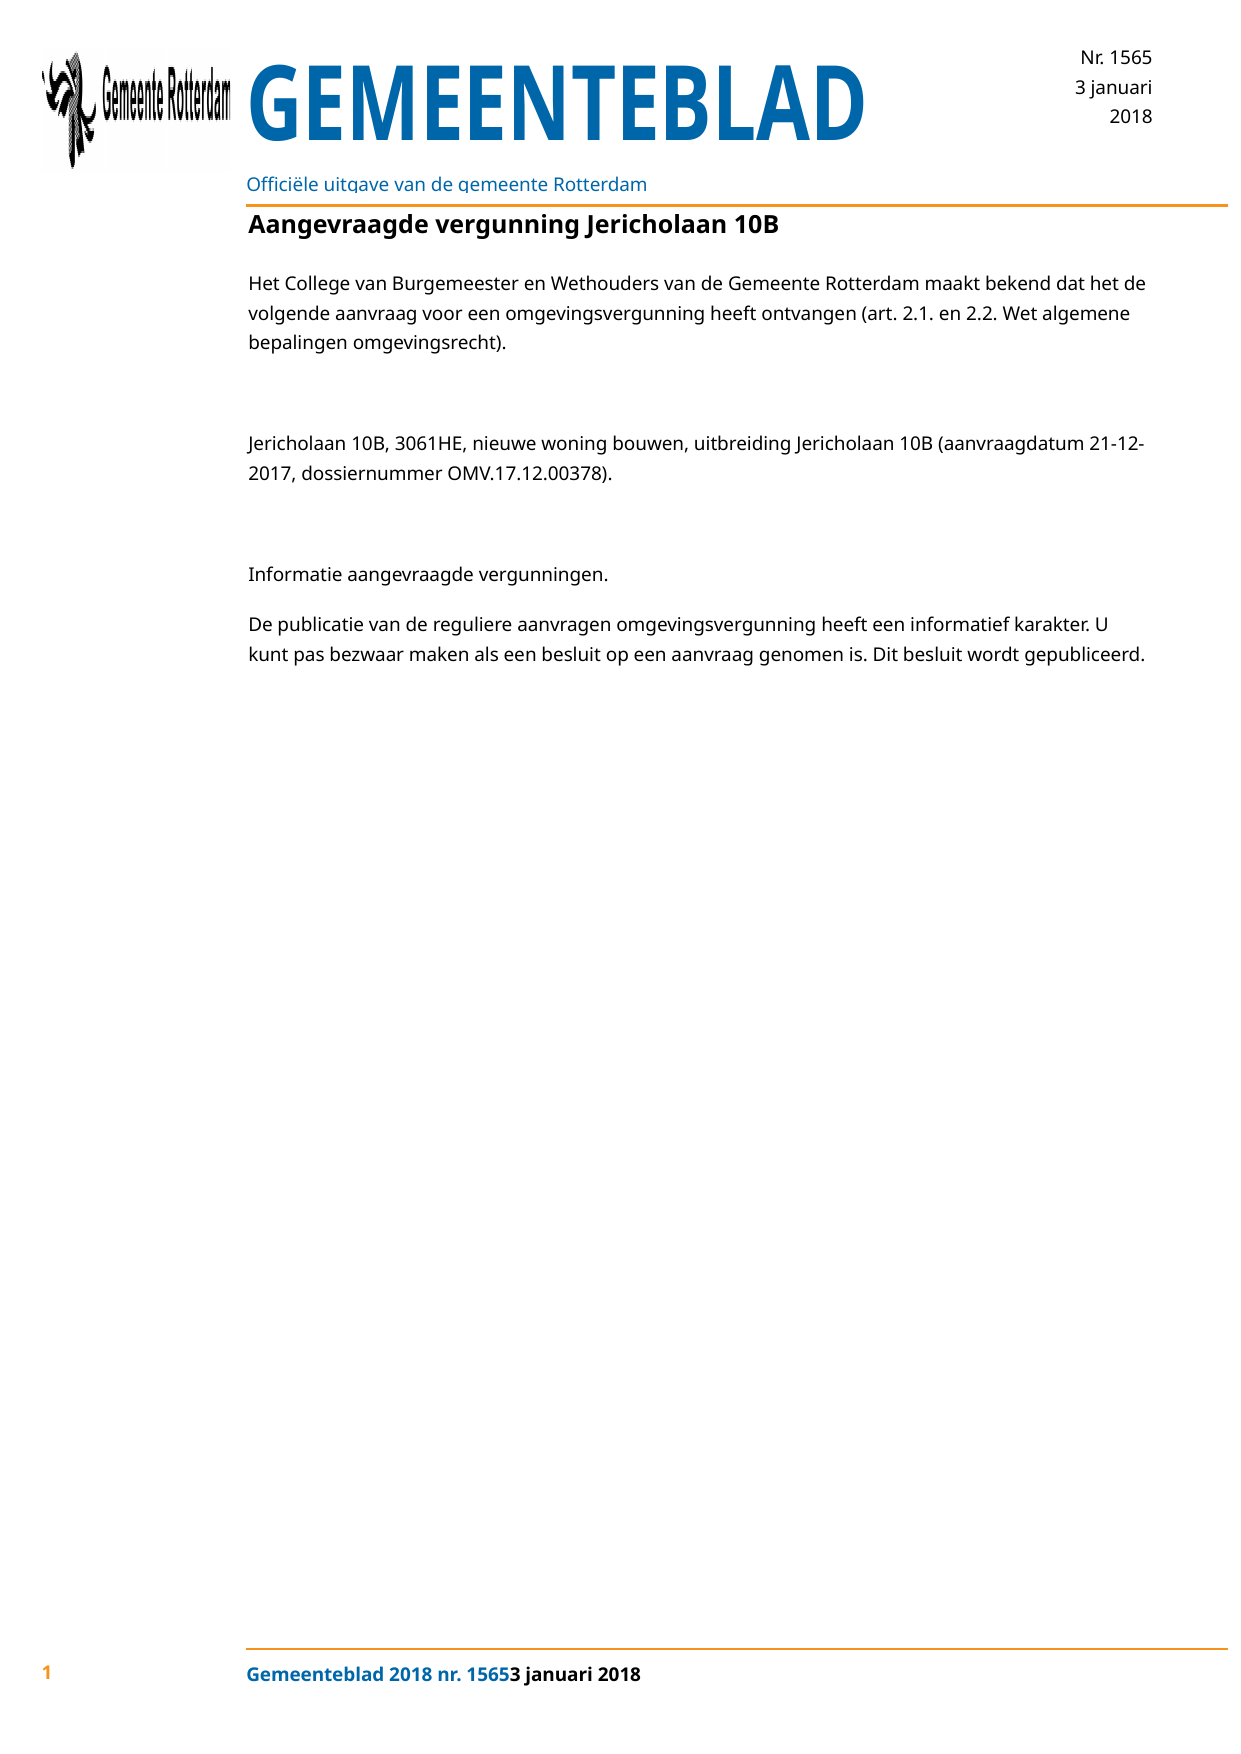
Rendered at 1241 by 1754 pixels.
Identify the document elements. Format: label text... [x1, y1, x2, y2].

text Informatie aangevraagde vergunningen. [248, 561, 1152, 586]
text De publicatie van de reguliere aanvragen omgevingsvergunning heeft een informatief karakter. U kunt pas bezwaar maken als een besluit op een aanvraag genomen is. Dit besluit wordt gepubliceerd. [248, 611, 1152, 666]
text Jericholaan 10B, 3061HE, nieuwe woning bouwen, uitbreiding Jericholaan 10B (aanvraagdatum 21-12-2017, dossiernummer OMV.17.12.00378). [248, 430, 1152, 486]
text Aangevraagde vergunning Jericholaan 10B [248, 207, 1152, 241]
text Het College van Burgemeester en Wethouders van de Gemeente Rotterdam maakt bekend dat het de volgende aanvraag voor een omgevingsvergunning heeft ontvangen (art. 2.1. en 2.2. Wet algemene bepalingen omgevingsrecht). [248, 270, 1152, 355]
picture [41, 47, 231, 172]
